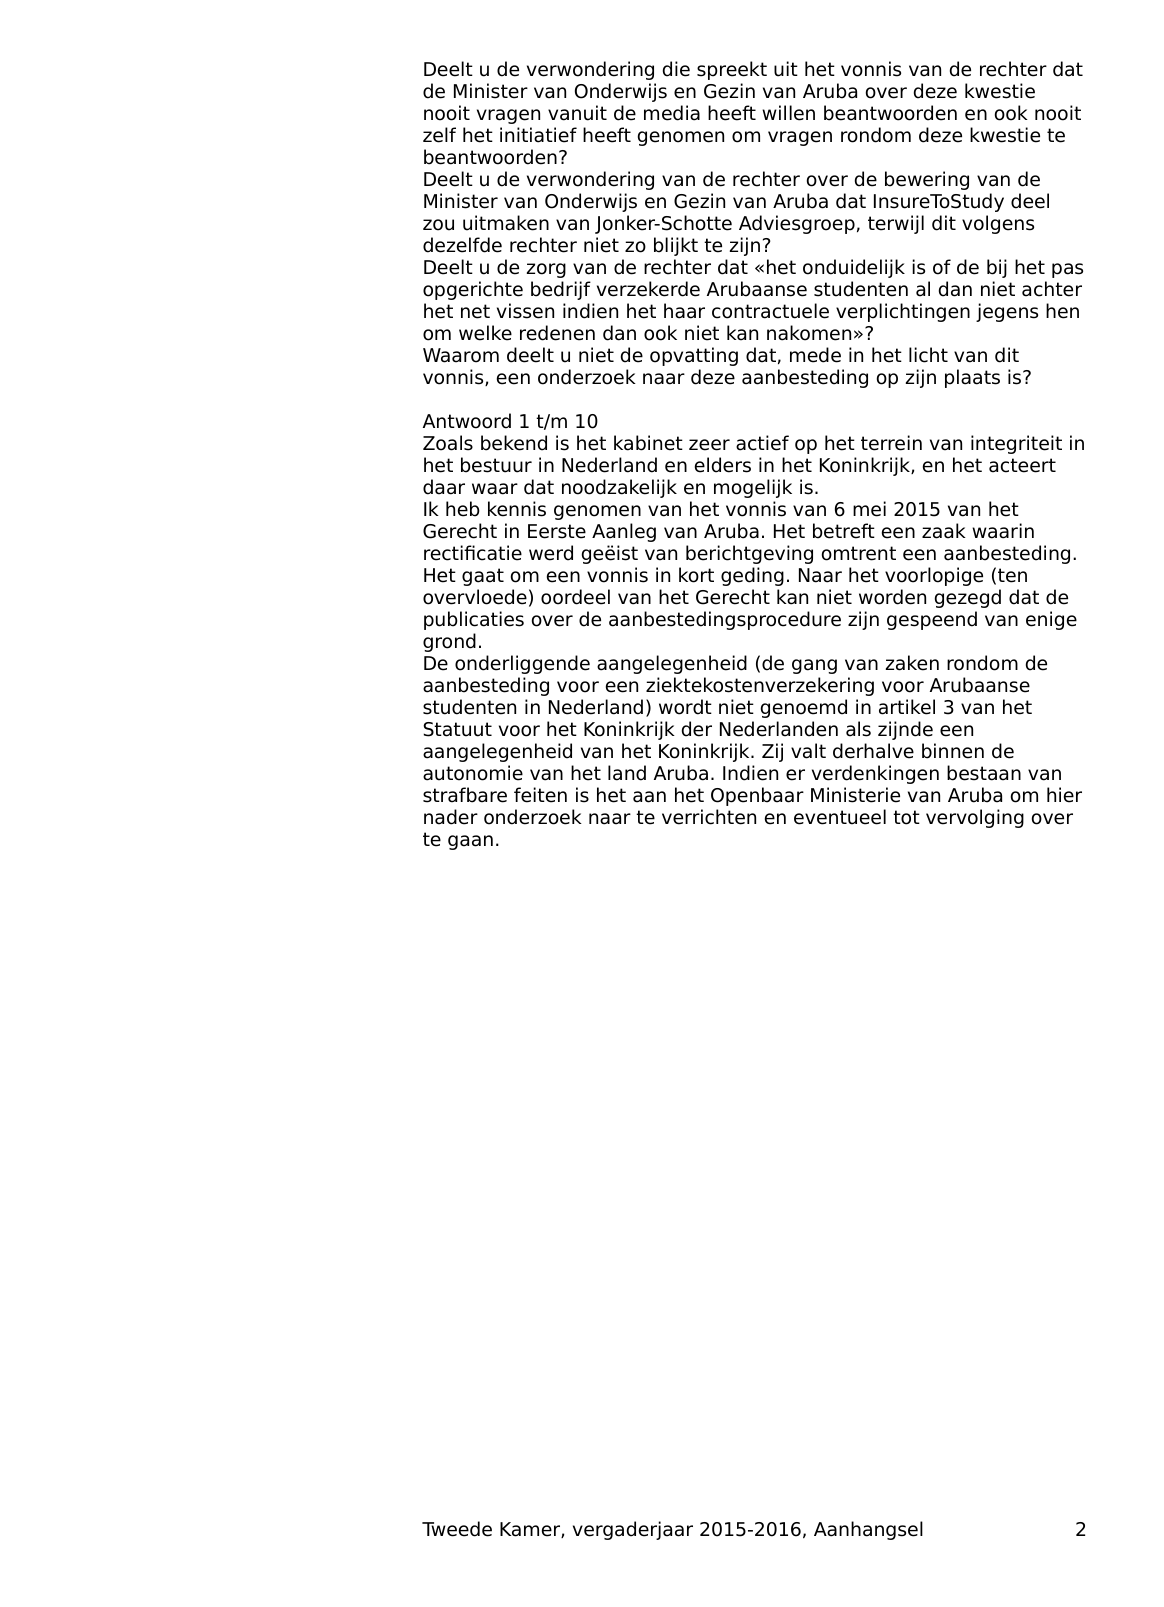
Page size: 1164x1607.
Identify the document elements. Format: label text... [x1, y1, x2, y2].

text Deelt u de zorg van de rechter dat «het onduidelijk is of de bij het pas opgerichte bedrijf verzekerde Arubaanse studenten al dan niet achter het net vissen indien het haar contractuele verplichtingen jegens hen om welke redenen dan ook niet kan nakomen»? [422, 257, 1087, 345]
text De onderliggende aangelegenheid (de gang van zaken rondom de aanbesteding voor een ziektekostenverzekering voor Arubaanse studenten in Nederland) wordt niet genoemd in artikel 3 van het Statuut voor het Koninkrijk der Nederlanden als zijnde een aangelegenheid van het Koninkrijk. Zij valt derhalve binnen de autonomie van het land Aruba. Indien er verdenkingen bestaan van strafbare feiten is het aan het Openbaar Ministerie van Aruba om hier nader onderzoek naar te verrichten en eventueel tot vervolging over te gaan. [422, 653, 1087, 851]
text Deelt u de verwondering die spreekt uit het vonnis van de rechter dat de Minister van Onderwijs en Gezin van Aruba over deze kwestie nooit vragen vanuit de media heeft willen beantwoorden en ook nooit zelf het initiatief heeft genomen om vragen rondom deze kwestie te beantwoorden? [422, 59, 1087, 169]
text Zoals bekend is het kabinet zeer actief op het terrein van integriteit in het bestuur in Nederland en elders in het Koninkrijk, en het acteert daar waar dat noodzakelijk en mogelijk is. [422, 433, 1087, 499]
text Antwoord 1 t/m 10 [422, 411, 1087, 433]
text Waarom deelt u niet de opvatting dat, mede in het licht van dit vonnis, een onderzoek naar deze aanbesteding op zijn plaats is? [422, 345, 1087, 389]
text Deelt u de verwondering van de rechter over de bewering van de Minister van Onderwijs en Gezin van Aruba dat InsureToStudy deel zou uitmaken van Jonker-Schotte Adviesgroep, terwijl dit volgens dezelfde rechter niet zo blijkt te zijn? [422, 169, 1087, 257]
text Ik heb kennis genomen van het vonnis van 6 mei 2015 van het Gerecht in Eerste Aanleg van Aruba. Het betreft een zaak waarin rectificatie werd geëist van berichtgeving omtrent een aanbesteding. Het gaat om een vonnis in kort geding. Naar het voorlopige (ten overvloede) oordeel van het Gerecht kan niet worden gezegd dat de publicaties over de aanbestedingsprocedure zijn gespeend van enige grond. [422, 499, 1087, 653]
